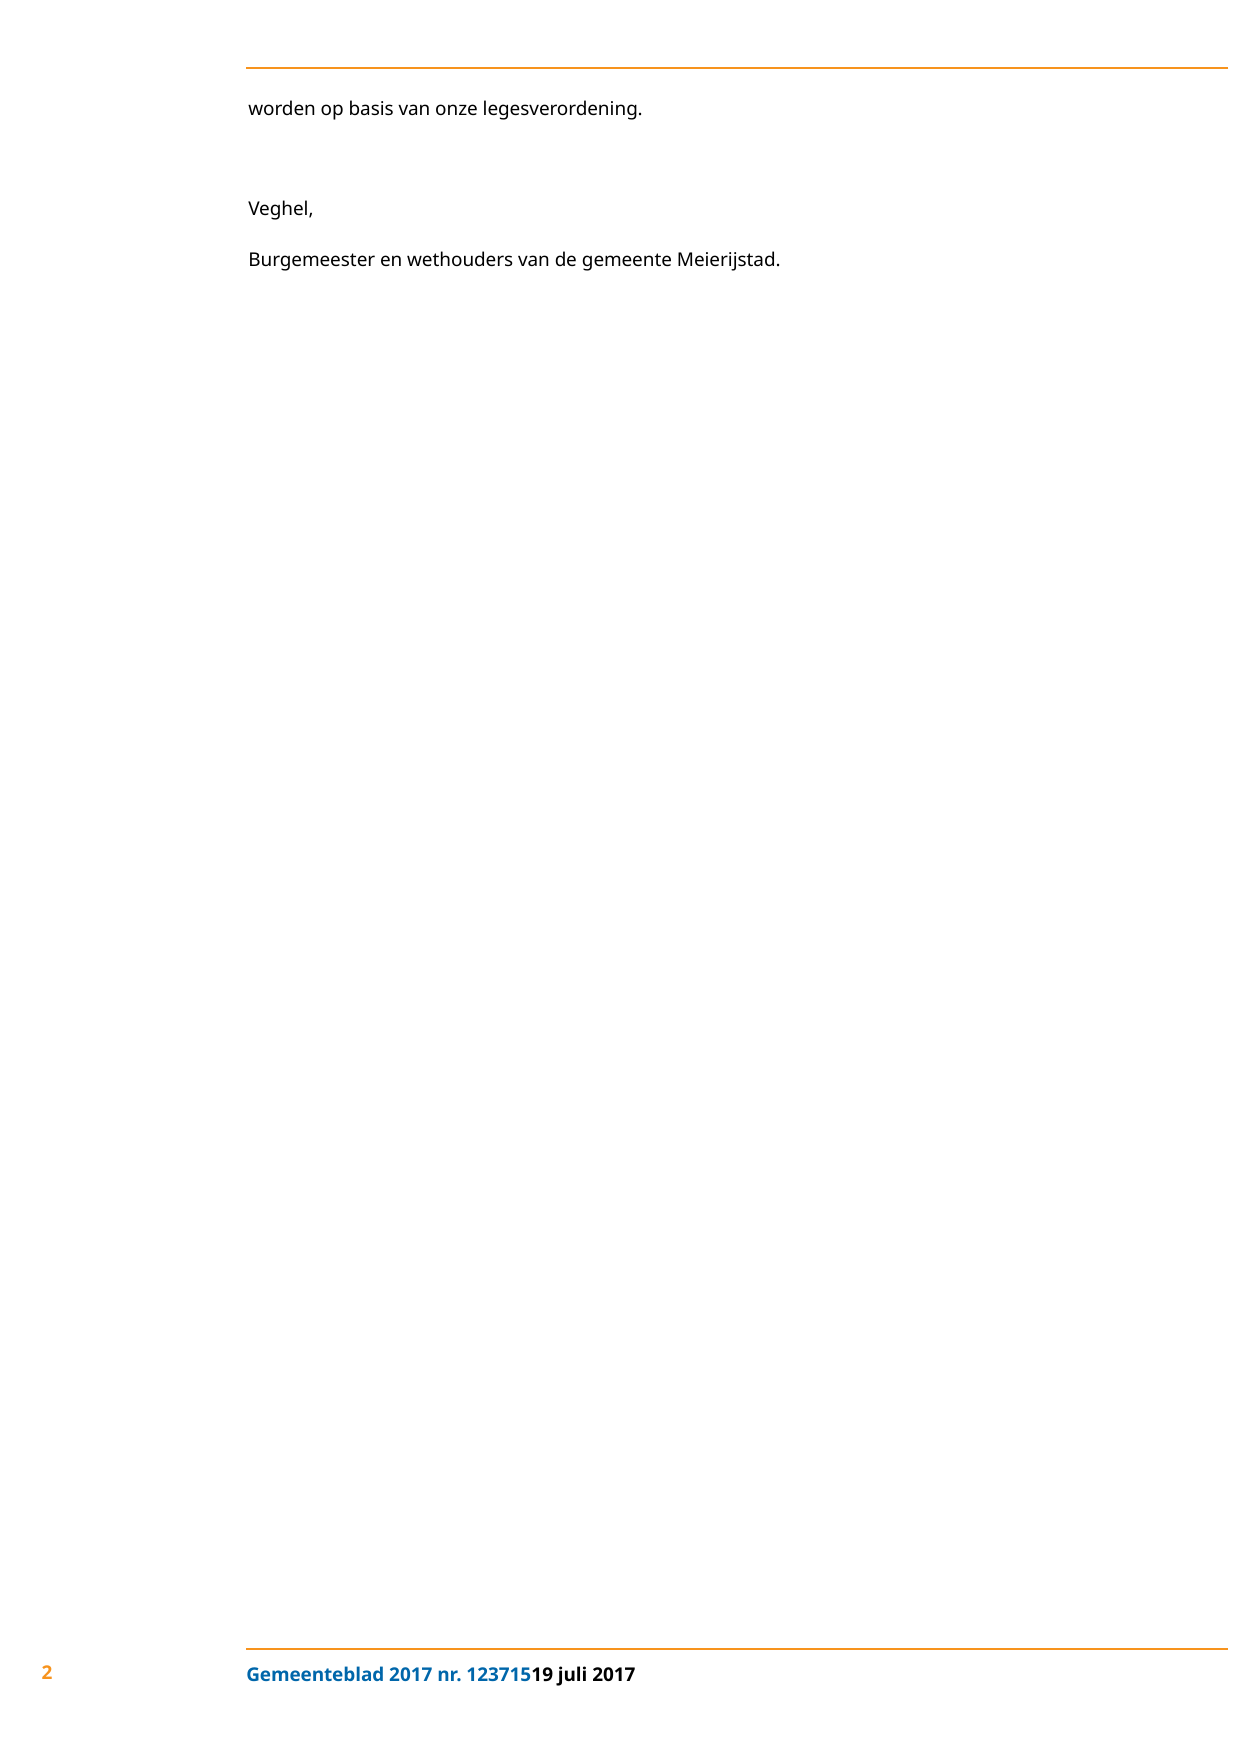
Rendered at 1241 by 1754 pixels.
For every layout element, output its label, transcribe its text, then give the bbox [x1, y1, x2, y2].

text Veghel, [248, 196, 1152, 221]
text worden op basis van onze legesverordening. [248, 95, 1152, 121]
text Burgemeester en wethouders van de gemeente Meierijstad. [248, 246, 1152, 272]
picture [41, 47, 231, 172]
